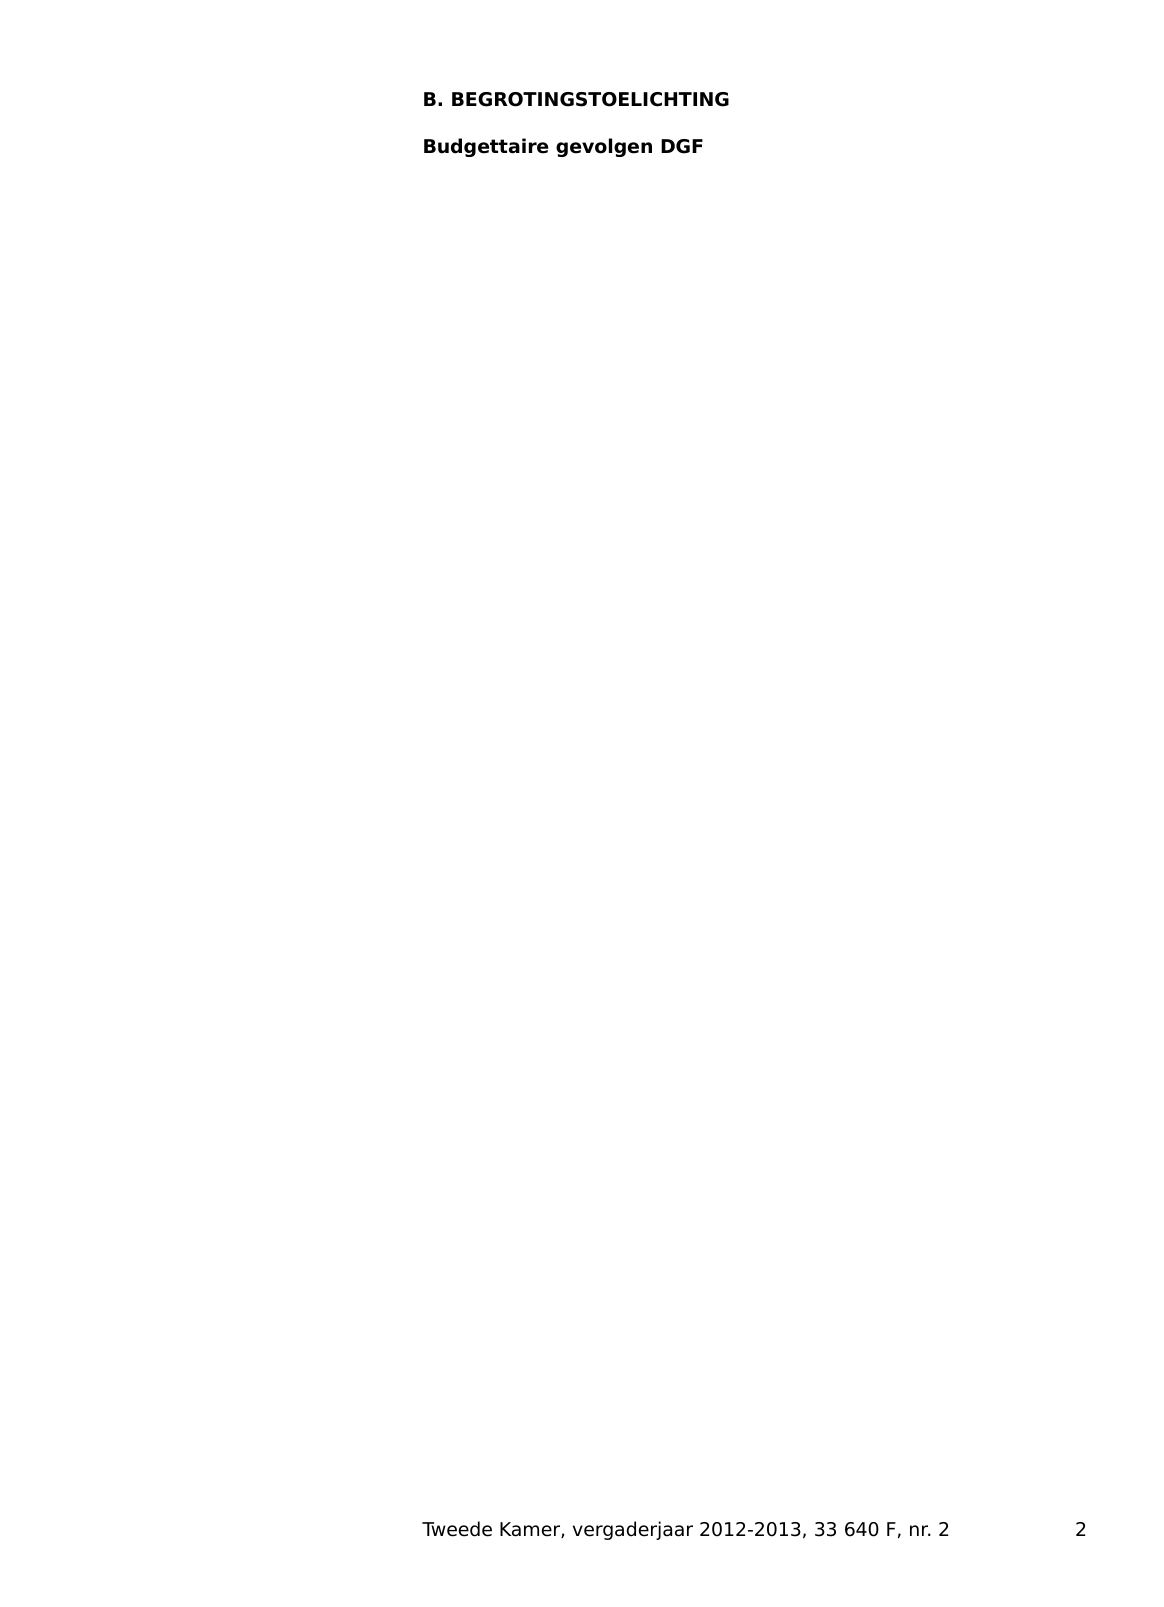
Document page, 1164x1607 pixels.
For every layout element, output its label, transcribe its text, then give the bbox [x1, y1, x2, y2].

subtitle B. BEGROTINGSTOELICHTING [422, 89, 1087, 111]
subtitle Budgettaire gevolgen DGF [422, 136, 1087, 158]
